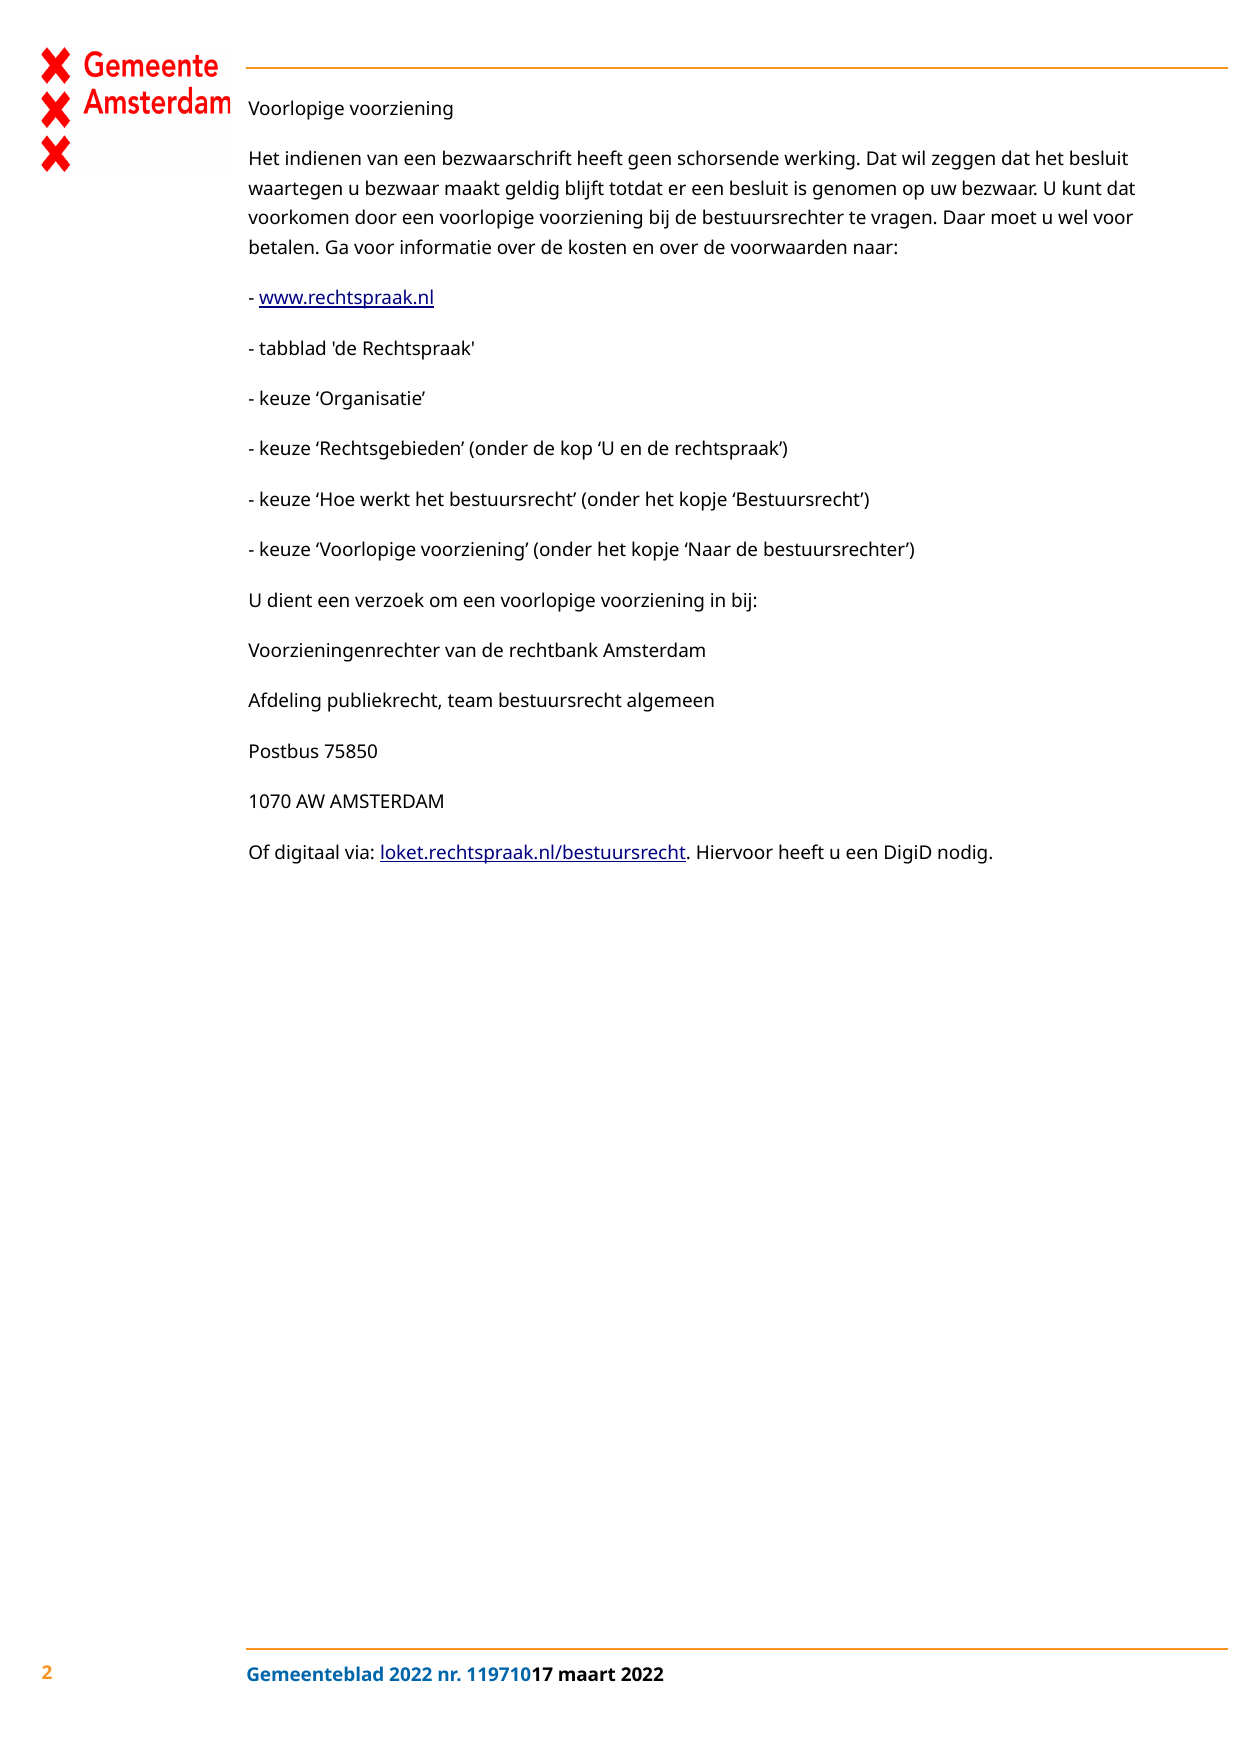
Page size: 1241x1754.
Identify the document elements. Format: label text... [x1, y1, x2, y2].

text - www.rechtspraak.nl [248, 284, 1152, 310]
text - tabblad 'de Rechtspraak' [248, 335, 1152, 361]
text Voorlopige voorziening [248, 95, 1152, 121]
text - keuze ‘Organisatie’ [248, 385, 1152, 411]
text Afdeling publiekrecht, team bestuursrecht algemeen [248, 688, 1152, 713]
text - keuze ‘Voorlopige voorziening’ (onder het kopje ‘Naar de bestuursrechter’) [248, 536, 1152, 562]
picture [41, 47, 231, 172]
text Het indienen van een bezwaarschrift heeft geen schorsende werking. Dat wil zeggen dat het besluit waartegen u bezwaar maakt geldig blijft totdat er een besluit is genomen op uw bezwaar. U kunt dat voorkomen door een voorlopige voorziening bij de bestuursrechter te vragen. Daar moet u wel voor betalen. Ga voor informatie over de kosten en over de voorwaarden naar: [248, 145, 1152, 260]
text U dient een verzoek om een voorlopige voorziening in bij: [248, 587, 1152, 613]
text Voorzieningenrechter van de rechtbank Amsterdam [248, 637, 1152, 663]
text - keuze ‘Rechtsgebieden’ (onder de kop ‘U en de rechtspraak’) [248, 436, 1152, 461]
text Of digitaal via: loket.rechtspraak.nl/bestuursrecht. Hiervoor heeft u een DigiD nodig. [248, 839, 1152, 865]
text Postbus 75850 [248, 738, 1152, 764]
text - keuze ‘Hoe werkt het bestuursrecht’ (onder het kopje ‘Bestuursrecht’) [248, 486, 1152, 512]
text 1070 AW AMSTERDAM [248, 788, 1152, 814]
